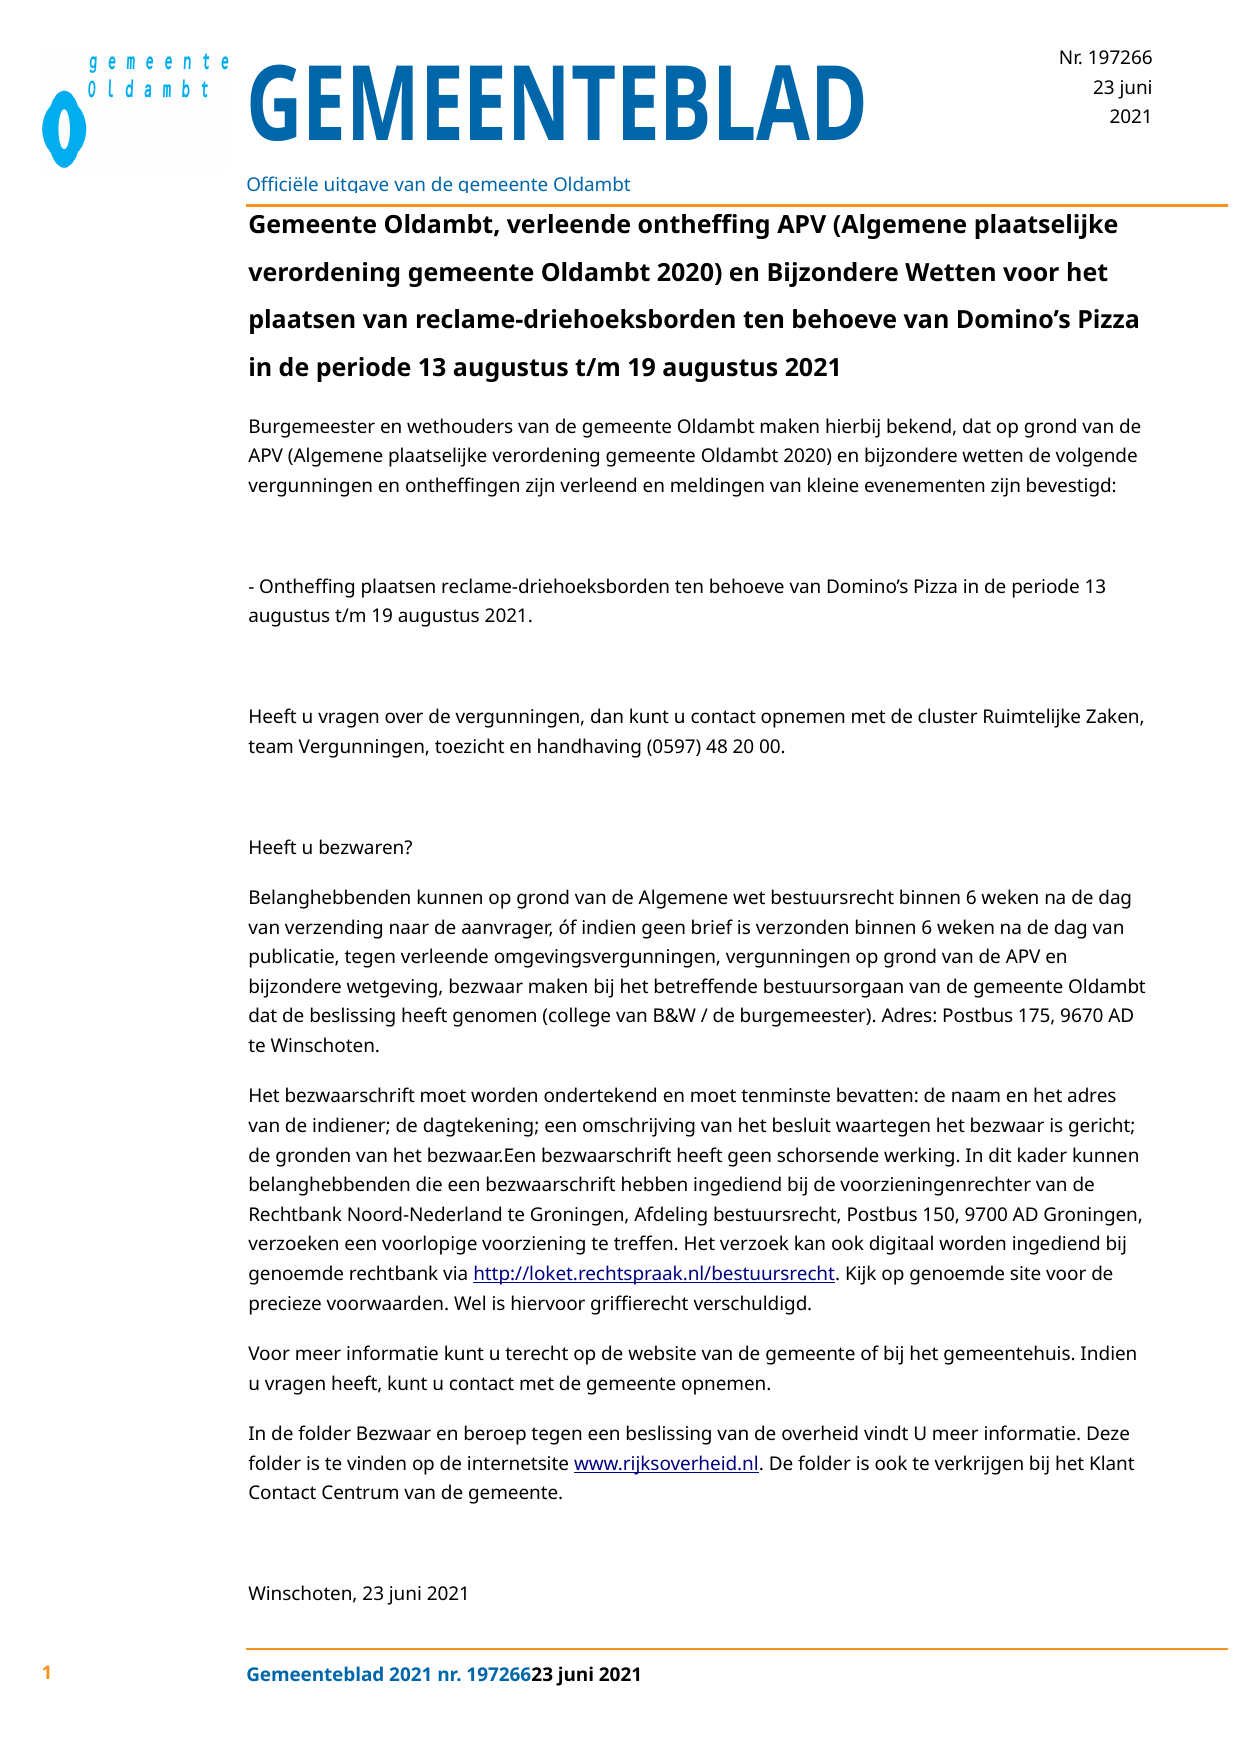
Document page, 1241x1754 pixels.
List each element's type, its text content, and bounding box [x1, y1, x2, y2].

text Gemeente Oldambt, verleende ontheffing APV (Algemene plaatselijke verordening gemeente Oldambt 2020) en Bijzondere Wetten voor het plaatsen van reclame-driehoeksborden ten behoeve van Domino’s Pizza in de periode 13 augustus t/m 19 augustus 2021 [248, 207, 1152, 384]
text Belanghebbenden kunnen op grond van de Algemene wet bestuursrecht binnen 6 weken na de dag van verzending naar de aanvrager, óf indien geen brief is verzonden binnen 6 weken na de dag van publicatie, tegen verleende omgevingsvergunningen, vergunningen op grond van de APV en bijzondere wetgeving, bezwaar maken bij het betreffende bestuursorgaan van de gemeente Oldambt dat de beslissing heeft genomen (college van B&W / de burgemeester). Adres: Postbus 175, 9670 AD te Winschoten. [248, 884, 1152, 1058]
text Burgemeester en wethouders van de gemeente Oldambt maken hierbij bekend, dat op grond van de APV (Algemene plaatselijke verordening gemeente Oldambt 2020) en bijzondere wetten de volgende vergunningen en ontheffingen zijn verleend en meldingen van kleine evenementen zijn bevestigd: [248, 413, 1152, 498]
text Voor meer informatie kunt u terecht op de website van de gemeente of bij het gemeentehuis. Indien u vragen heeft, kunt u contact met de gemeente opnemen. [248, 1340, 1152, 1396]
text Het bezwaarschrift moet worden ondertekend en moet tenminste bevatten: de naam en het adres van de indiener; de dagtekening; een omschrijving van het besluit waartegen het bezwaar is gericht; de gronden van het bezwaar.Een bezwaarschrift heeft geen schorsende werking. In dit kader kunnen belanghebbenden die een bezwaarschrift hebben ingediend bij de voorzieningenrechter van de Rechtbank Noord-Nederland te Groningen, Afdeling bestuursrecht, Postbus 150, 9700 AD Groningen, verzoeken een voorlopige voorziening te treffen. Het verzoek kan ook digitaal worden ingediend bij genoemde rechtbank via http://loket.rechtspraak.nl/bestuursrecht. Kijk op genoemde site voor de precieze voorwaarden. Wel is hiervoor griffierecht verschuldigd. [248, 1083, 1152, 1316]
text Winschoten, 23 juni 2021 [248, 1580, 1152, 1606]
text In de folder Bezwaar en beroep tegen een beslissing van de overheid vindt U meer informatie. Deze folder is te vinden op de internetsite www.rijksoverheid.nl. De folder is ook te verkrijgen bij het Klant Contact Centrum van de gemeente. [248, 1420, 1152, 1505]
picture [41, 47, 231, 172]
text Heeft u bezwaren? [248, 834, 1152, 860]
text Heeft u vragen over de vergunningen, dan kunt u contact opnemen met de cluster Ruimtelijke Zaken, team Vergunningen, toezicht en handhaving (0597) 48 20 00. [248, 703, 1152, 759]
text - Ontheffing plaatsen reclame-driehoeksborden ten behoeve van Domino’s Pizza in de periode 13 augustus t/m 19 augustus 2021. [248, 573, 1152, 628]
